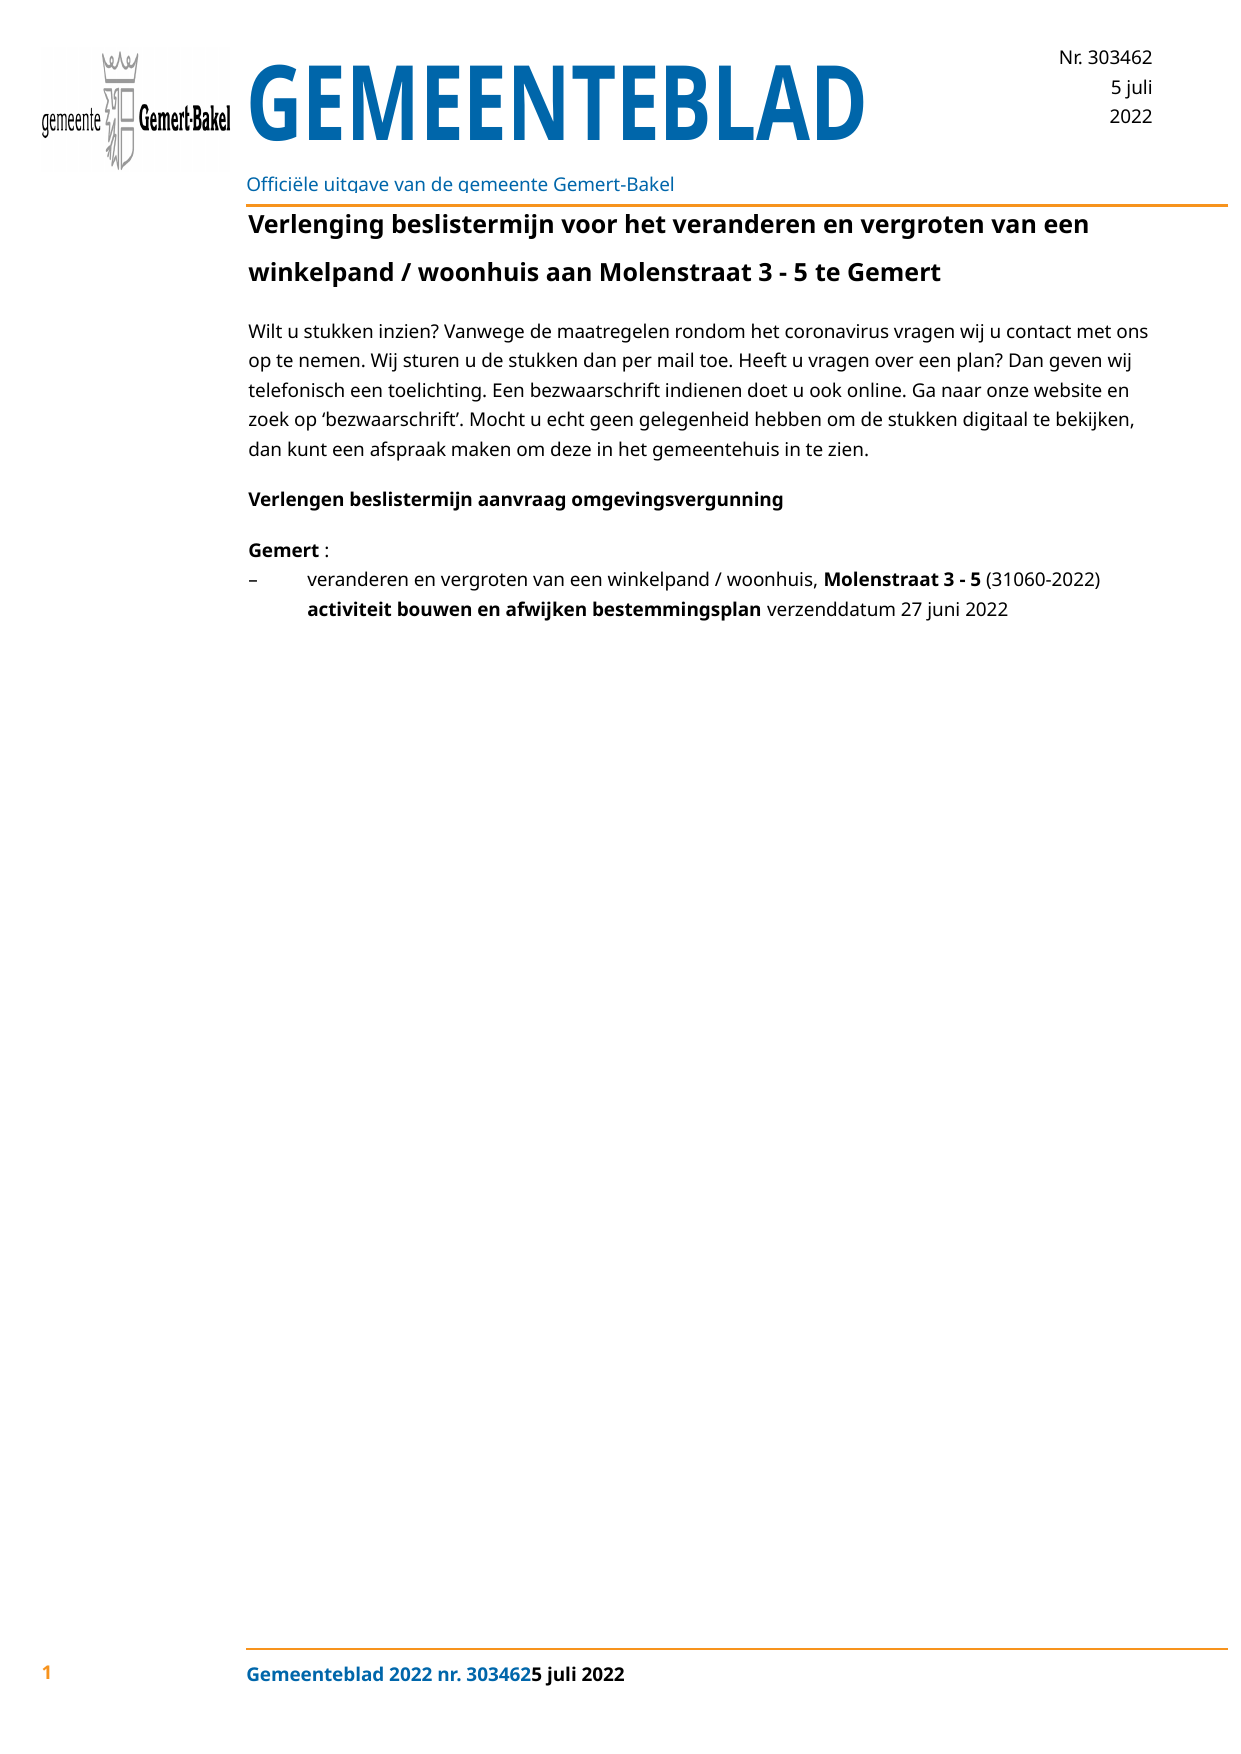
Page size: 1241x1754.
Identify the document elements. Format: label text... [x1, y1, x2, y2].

text Verlenging beslistermijn voor het veranderen en vergroten van een winkelpand / woonhuis aan Molenstraat 3 - 5 te Gemert [248, 207, 1152, 288]
list veranderen en vergroten van een winkelpand / woonhuis, Molenstraat 3 - 5 (31060-2022) activiteit bouwen en afwijken bestemmingsplan verzenddatum 27 juni 2022 [248, 567, 1152, 622]
text Gemert : [248, 537, 1152, 563]
text Verlengen beslistermijn aanvraag omgevingsvergunning [248, 487, 1152, 512]
text Wilt u stukken inzien? Vanwege de maatregelen rondom het coronavirus vragen wij u contact met ons op te nemen. Wij sturen u de stukken dan per mail toe. Heeft u vragen over een plan? Dan geven wij telefonisch een toelichting. Een bezwaarschrift indienen doet u ook online. Ga naar onze website en zoek op ‘bezwaarschrift’. Mocht u echt geen gelegenheid hebben om de stukken digitaal te bekijken, dan kunt een afspraak maken om deze in het gemeentehuis in te zien. [248, 318, 1152, 462]
picture [41, 47, 231, 172]
